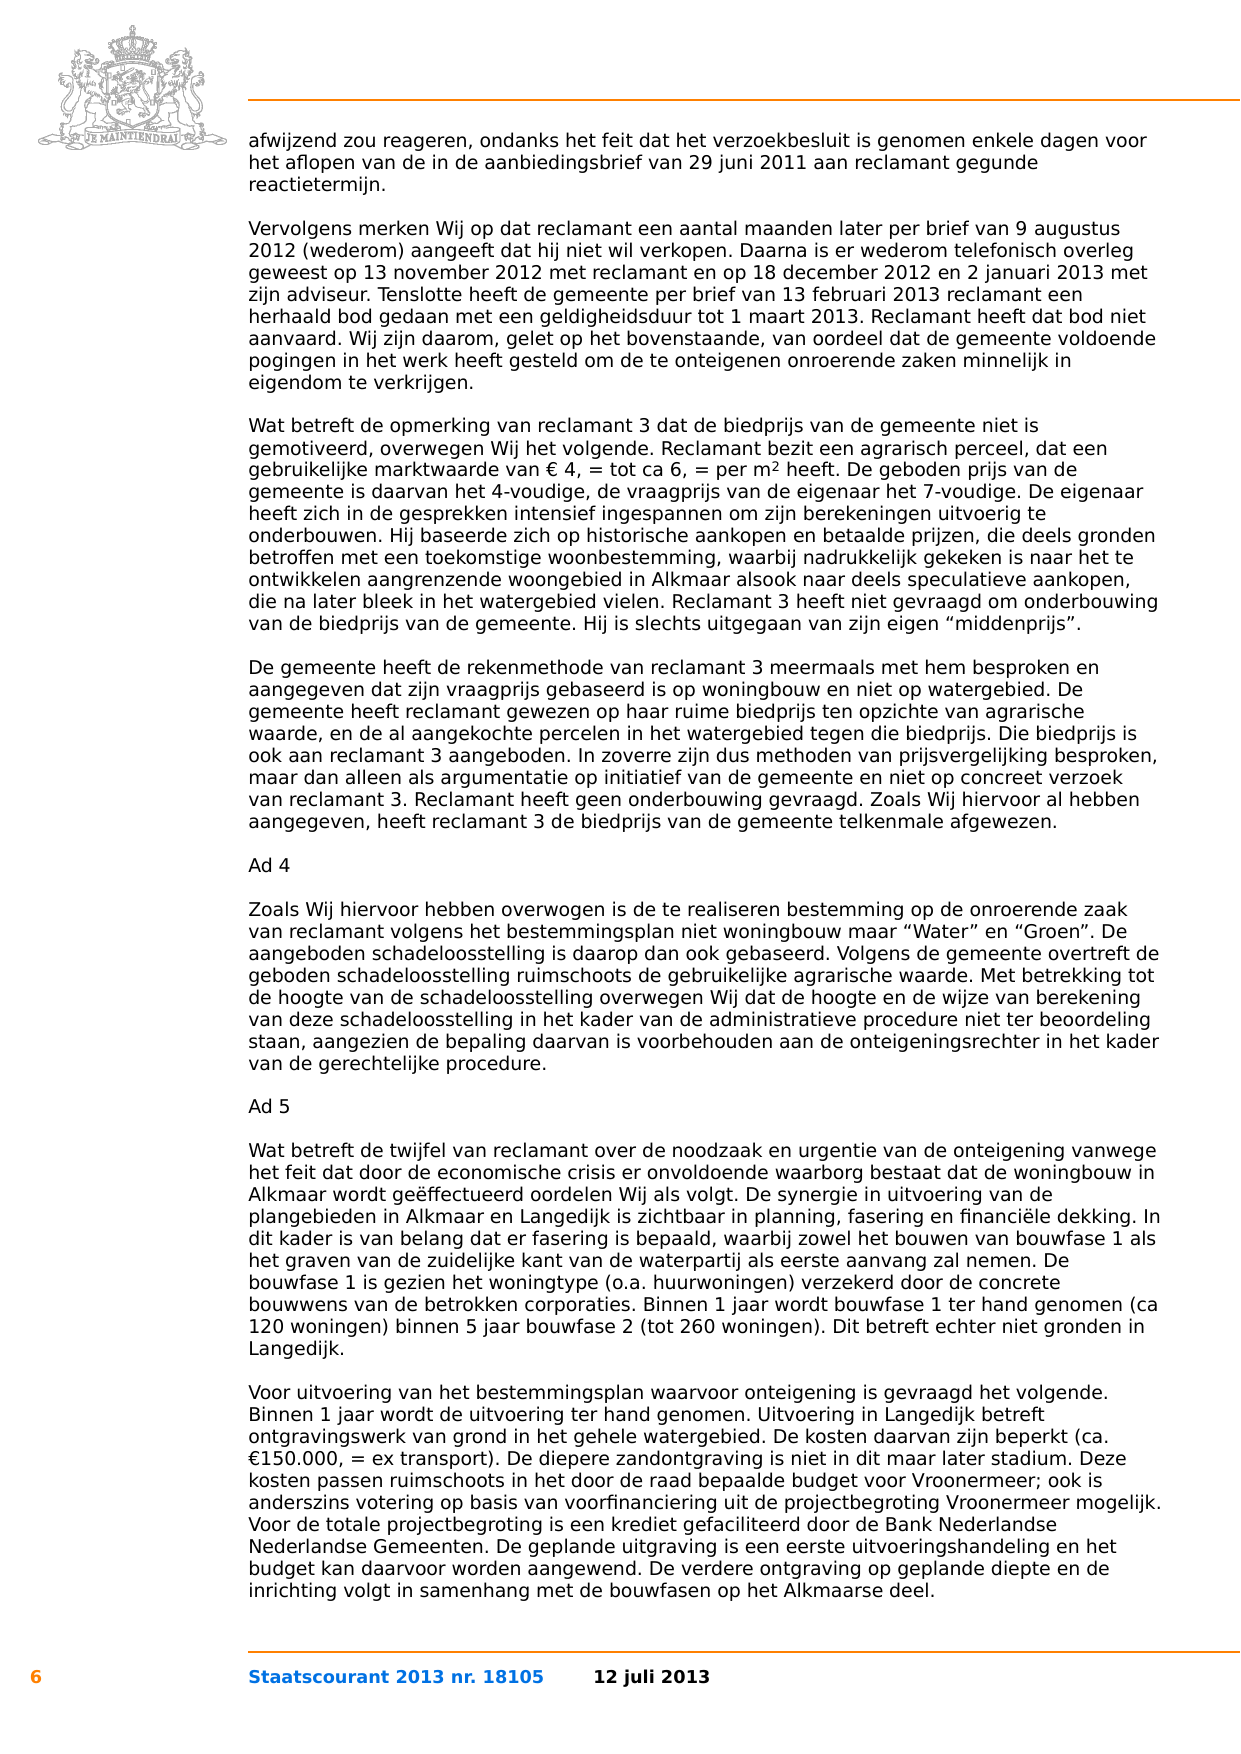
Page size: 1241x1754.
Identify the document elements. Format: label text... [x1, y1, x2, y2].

text Ad 5 [248, 1096, 1163, 1118]
picture [38, 25, 227, 150]
text Wat betreft de twijfel van reclamant over de noodzaak en urgentie van de onteigening vanwege het feit dat door de economische crisis er onvoldoende waarborg bestaat dat de woningbouw in Alkmaar wordt geëffectueerd oordelen Wij als volgt. De synergie in uitvoering van de plangebieden in Alkmaar en Langedijk is zichtbaar in planning, fasering en financiële dekking. In dit kader is van belang dat er fasering is bepaald, waarbij zowel het bouwen van bouwfase 1 als het graven van de zuidelijke kant van de waterpartij als eerste aanvang zal nemen. De bouwfase 1 is gezien het woningtype (o.a. huurwoningen) verzekerd door de concrete bouwwens van de betrokken corporaties. Binnen 1 jaar wordt bouwfase 1 ter hand genomen (ca 120 woningen) binnen 5 jaar bouwfase 2 (tot 260 woningen). Dit betreft echter niet gronden in Langedijk. [248, 1140, 1163, 1360]
text Voor uitvoering van het bestemmingsplan waarvoor onteigening is gevraagd het volgende. Binnen 1 jaar wordt de uitvoering ter hand genomen. Uitvoering in Langedijk betreft ontgravingswerk van grond in het gehele watergebied. De kosten daarvan zijn beperkt (ca. €150.000, = ex transport). De diepere zandontgraving is niet in dit maar later stadium. Deze kosten passen ruimschoots in het door de raad bepaalde budget voor Vroonermeer; ook is anderszins votering op basis van voorfinanciering uit de projectbegroting Vroonermeer mogelijk. Voor de totale projectbegroting is een krediet gefaciliteerd door de Bank Nederlandse Nederlandse Gemeenten. De geplande uitgraving is een eerste uitvoeringshandeling en het budget kan daarvoor worden aangewend. De verdere ontgraving op geplande diepte en de inrichting volgt in samenhang met de bouwfasen op het Alkmaarse deel. [248, 1382, 1163, 1602]
text Ad 4 [248, 855, 1163, 877]
text Zoals Wij hiervoor hebben overwogen is de te realiseren bestemming op de onroerende zaak van reclamant volgens het bestemmingsplan niet woningbouw maar “Water” en “Groen”. De aangeboden schadeloosstelling is daarop dan ook gebaseerd. Volgens de gemeente overtreft de geboden schadeloosstelling ruimschoots de gebruikelijke agrarische waarde. Met betrekking tot de hoogte van de schadeloosstelling overwegen Wij dat de hoogte en de wijze van berekening van deze schadeloosstelling in het kader van de administratieve procedure niet ter beoordeling staan, aangezien de bepaling daarvan is voorbehouden aan de onteigeningsrechter in het kader van de gerechtelijke procedure. [248, 899, 1163, 1074]
text Wat betreft de opmerking van reclamant 3 dat de biedprijs van de gemeente niet is gemotiveerd, overwegen Wij het volgende. Reclamant bezit een agrarisch perceel, dat een gebruikelijke marktwaarde van € 4, = tot ca 6, = per m2 heeft. De geboden prijs van de gemeente is daarvan het 4-voudige, de vraagprijs van de eigenaar het 7-voudige. De eigenaar heeft zich in de gesprekken intensief ingespannen om zijn berekeningen uitvoerig te onderbouwen. Hij baseerde zich op historische aankopen en betaalde prijzen, die deels gronden betroffen met een toekomstige woonbestemming, waarbij nadrukkelijk gekeken is naar het te ontwikkelen aangrenzende woongebied in Alkmaar alsook naar deels speculatieve aankopen, die na later bleek in het watergebied vielen. Reclamant 3 heeft niet gevraagd om onderbouwing van de biedprijs van de gemeente. Hij is slechts uitgegaan van zijn eigen “middenprijs”. [248, 415, 1163, 635]
text afwijzend zou reageren, ondanks het feit dat het verzoekbesluit is genomen enkele dagen voor het aflopen van de in de aanbiedingsbrief van 29 juni 2011 aan reclamant gegunde reactietermijn. [248, 130, 1163, 196]
text Vervolgens merken Wij op dat reclamant een aantal maanden later per brief van 9 augustus 2012 (wederom) aangeeft dat hij niet wil verkopen. Daarna is er wederom telefonisch overleg geweest op 13 november 2012 met reclamant en op 18 december 2012 en 2 januari 2013 met zijn adviseur. Tenslotte heeft de gemeente per brief van 13 februari 2013 reclamant een herhaald bod gedaan met een geldigheidsduur tot 1 maart 2013. Reclamant heeft dat bod niet aanvaard. Wij zijn daarom, gelet op het bovenstaande, van oordeel dat de gemeente voldoende pogingen in het werk heeft gesteld om de te onteigenen onroerende zaken minnelijk in eigendom te verkrijgen. [248, 218, 1163, 393]
text De gemeente heeft de rekenmethode van reclamant 3 meermaals met hem besproken en aangegeven dat zijn vraagprijs gebaseerd is op woningbouw en niet op watergebied. De gemeente heeft reclamant gewezen op haar ruime biedprijs ten opzichte van agrarische waarde, en de al aangekochte percelen in het watergebied tegen die biedprijs. Die biedprijs is ook aan reclamant 3 aangeboden. In zoverre zijn dus methoden van prijsvergelijking besproken, maar dan alleen als argumentatie op initiatief van de gemeente en niet op concreet verzoek van reclamant 3. Reclamant heeft geen onderbouwing gevraagd. Zoals Wij hiervoor al hebben aangegeven, heeft reclamant 3 de biedprijs van de gemeente telkenmale afgewezen. [248, 657, 1163, 833]
